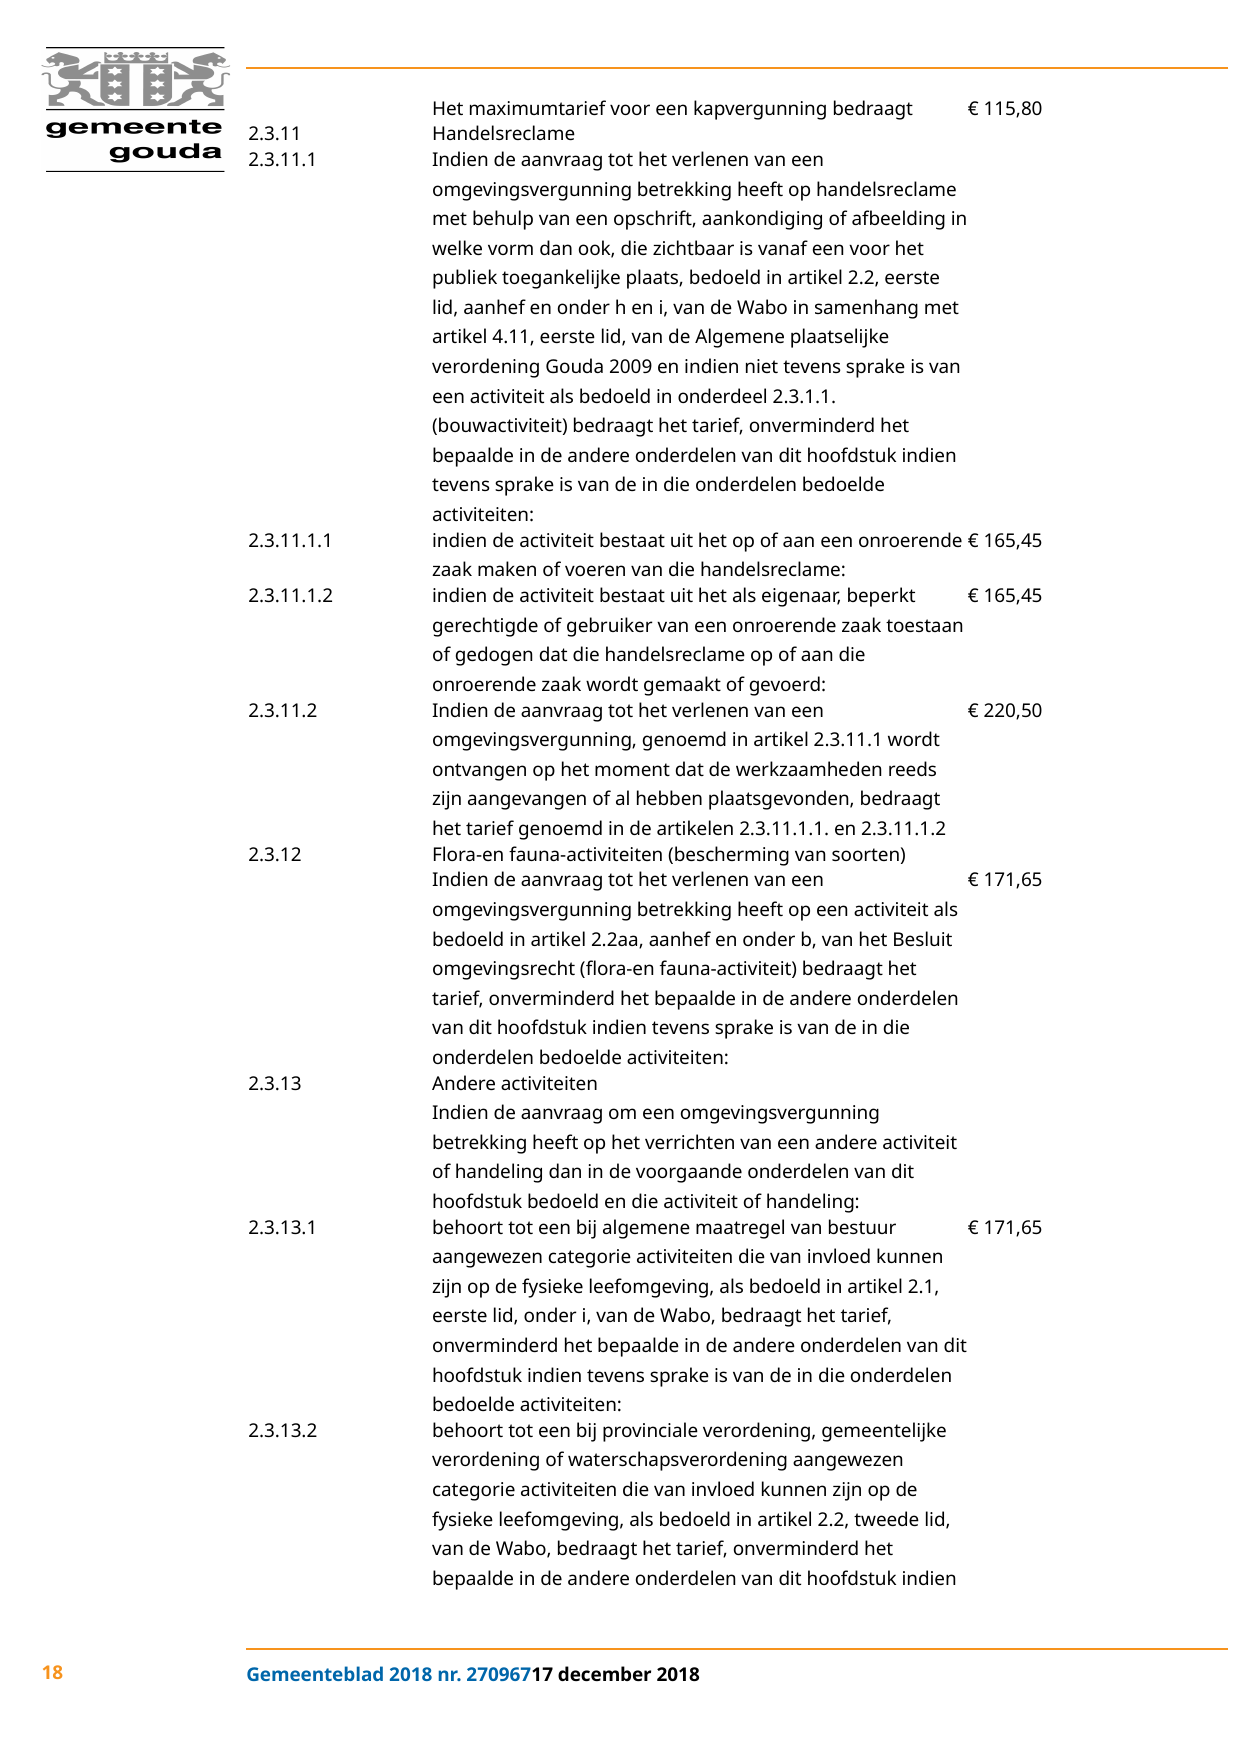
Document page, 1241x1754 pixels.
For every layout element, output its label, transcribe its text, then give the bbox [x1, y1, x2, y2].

table_cell 2.3.11.1 [248, 146, 432, 527]
table_cell [968, 1417, 1152, 1591]
table_cell 2.3.13.2 [248, 1417, 432, 1591]
table_cell [968, 1070, 1152, 1214]
table_cell 2.3.11 [248, 121, 432, 146]
table_cell 2.3.11.1.2 [248, 582, 432, 697]
table_cell indien de activiteit bestaat uit het op of aan een onroerende zaak maken of voeren van die handelsreclame: [432, 527, 968, 582]
table_cell behoort tot een bij provinciale verordening, gemeentelijke verordening of waterschapsverordening aangewezen categorie activiteiten die van invloed kunnen zijn op de fysieke leefomgeving, als bedoeld in artikel 2.2, tweede lid, van de Wabo, bedraagt het tarief, onverminderd het bepaalde in de andere onderdelen van dit hoofdstuk indien [432, 1417, 968, 1591]
table_cell € 171,65 [968, 1214, 1152, 1417]
table_cell 2.3.11.1.1 [248, 527, 432, 582]
table_cell [968, 121, 1152, 146]
table_cell € 165,45 [968, 527, 1152, 582]
table_cell 2.3.13.1 [248, 1214, 432, 1417]
table_cell Het maximumtarief voor een kapvergunning bedraagt [432, 95, 968, 121]
table_cell € 220,50 [968, 697, 1152, 841]
table_cell [248, 867, 432, 1070]
table_cell Indien de aanvraag tot het verlenen van een omgevingsvergunning, genoemd in artikel 2.3.11.1 wordt ontvangen op het moment dat de werkzaamheden reeds zijn aangevangen of al hebben plaatsgevonden, bedraagt het tarief genoemd in de artikelen 2.3.11.1.1. en 2.3.11.1.2 [432, 697, 968, 841]
table_cell [968, 841, 1152, 867]
table_cell Indien de aanvraag tot het verlenen van een omgevingsvergunning betrekking heeft op handelsreclame met behulp van een opschrift, aankondiging of afbeelding in welke vorm dan ook, die zichtbaar is vanaf een voor het publiek toegankelijke plaats, bedoeld in artikel 2.2, eerste lid, aanhef en onder h en i, van de Wabo in samenhang met artikel 4.11, eerste lid, van de Algemene plaatselijke verordening Gouda 2009 en indien niet tevens sprake is van een activiteit als bedoeld in onderdeel 2.3.1.1. (bouwactiviteit) bedraagt het tarief, onverminderd het bepaalde in de andere onderdelen van dit hoofdstuk indien tevens sprake is van de in die onderdelen bedoelde activiteiten: [432, 146, 968, 527]
table_cell Indien de aanvraag tot het verlenen van een omgevingsvergunning betrekking heeft op een activiteit als bedoeld in artikel 2.2aa, aanhef en onder b, van het Besluit omgevingsrecht (flora-en fauna-activiteit) bedraagt het tarief, onverminderd het bepaalde in de andere onderdelen van dit hoofdstuk indien tevens sprake is van de in die onderdelen bedoelde activiteiten: [432, 867, 968, 1070]
table_cell Flora-en fauna-activiteiten (bescherming van soorten) [432, 841, 968, 867]
table_cell € 165,45 [968, 582, 1152, 697]
table_cell € 115,80 [968, 95, 1152, 121]
table_cell Andere activiteiten Indien de aanvraag om een omgevingsvergunning betrekking heeft op het verrichten van een andere activiteit of handeling dan in de voorgaande onderdelen van dit hoofdstuk bedoeld en die activiteit of handeling: [432, 1070, 968, 1214]
table_cell [248, 95, 432, 121]
table_cell 2.3.12 [248, 841, 432, 867]
table_cell 2.3.13 [248, 1070, 432, 1214]
picture [41, 47, 231, 172]
table_cell [968, 146, 1152, 527]
table_cell indien de activiteit bestaat uit het als eigenaar, beperkt gerechtigde of gebruiker van een onroerende zaak toestaan of gedogen dat die handelsreclame op of aan die onroerende zaak wordt gemaakt of gevoerd: [432, 582, 968, 697]
table_cell behoort tot een bij algemene maatregel van bestuur aangewezen categorie activiteiten die van invloed kunnen zijn op de fysieke leefomgeving, als bedoeld in artikel 2.1, eerste lid, onder i, van de Wabo, bedraagt het tarief, onverminderd het bepaalde in de andere onderdelen van dit hoofdstuk indien tevens sprake is van de in die onderdelen bedoelde activiteiten: [432, 1214, 968, 1417]
table_cell Handelsreclame [432, 121, 968, 146]
table_cell € 171,65 [968, 867, 1152, 1070]
table_cell 2.3.11.2 [248, 697, 432, 841]
